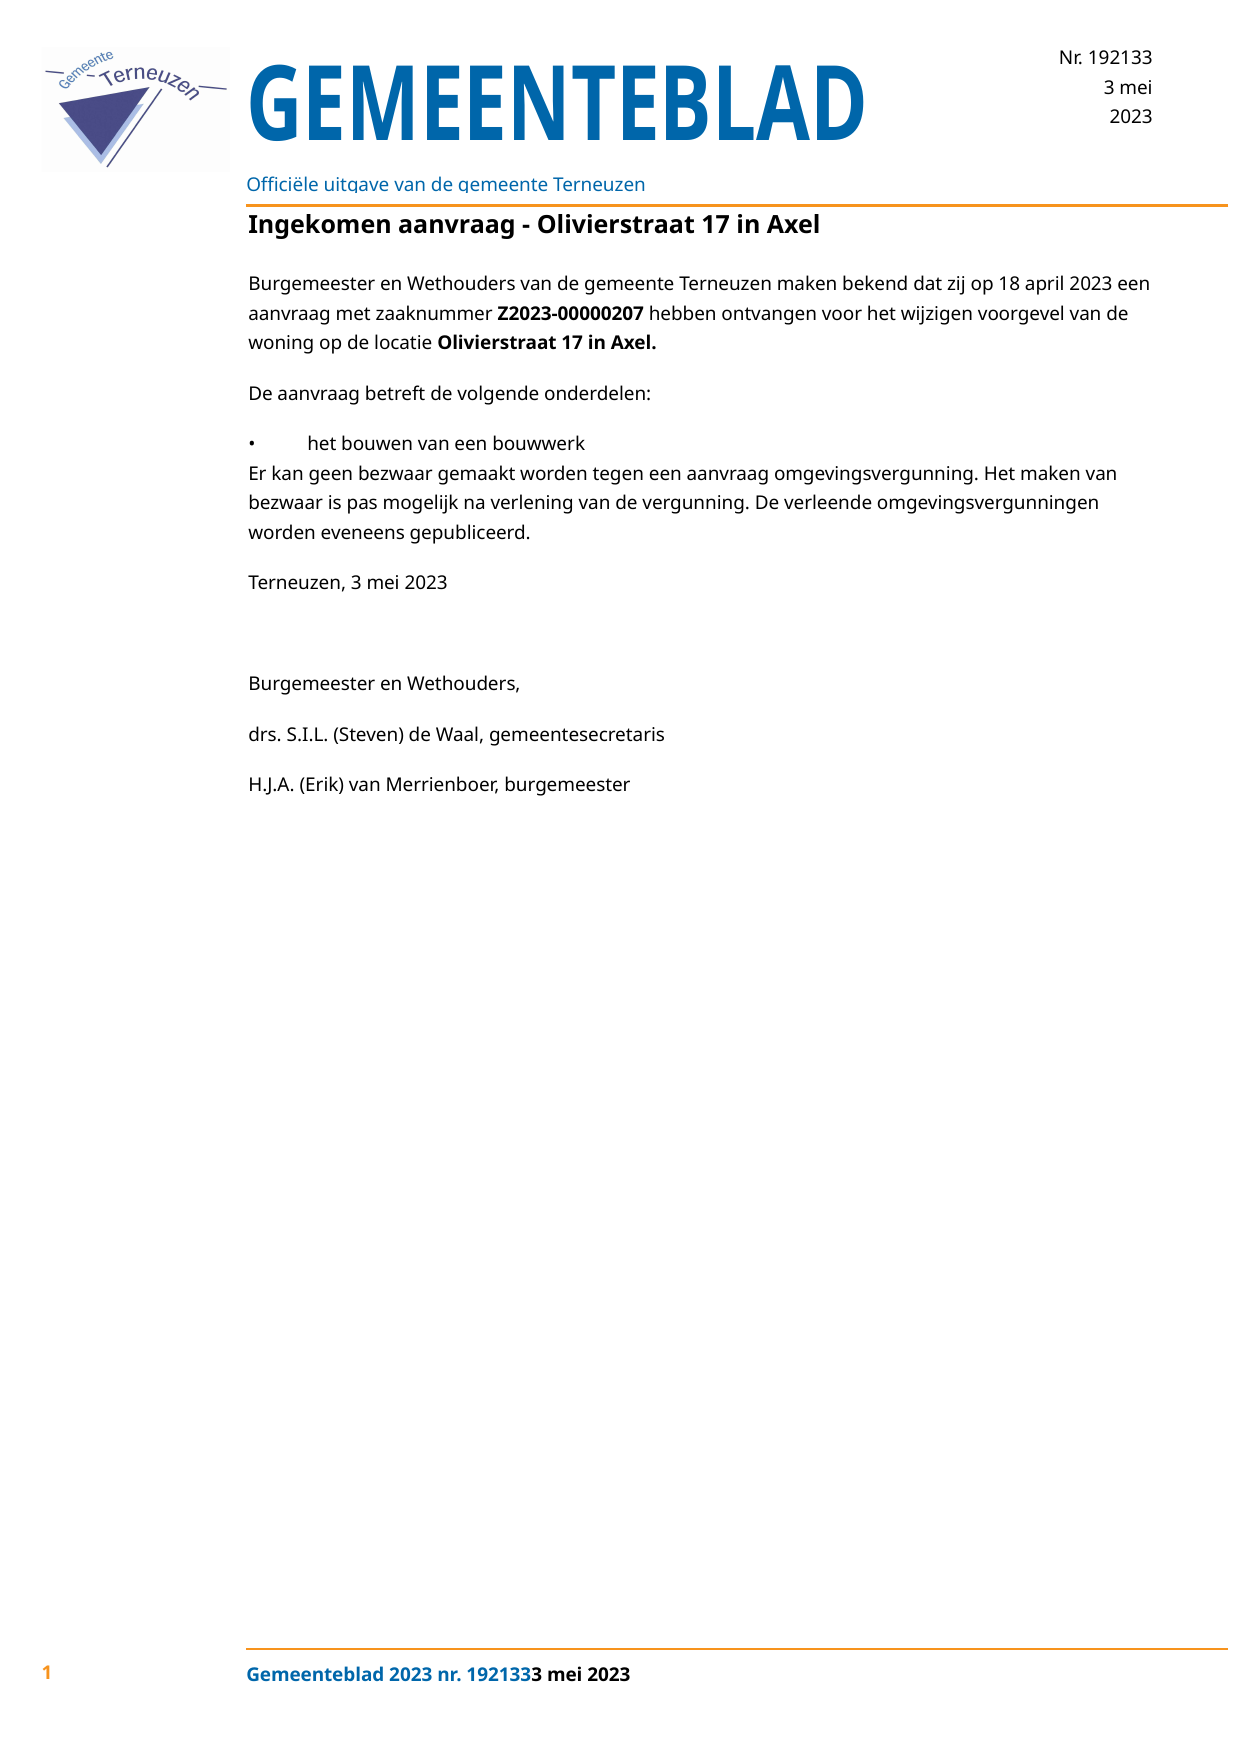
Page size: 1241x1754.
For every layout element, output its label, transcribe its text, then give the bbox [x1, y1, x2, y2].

text De aanvraag betreft de volgende onderdelen: [248, 380, 1152, 406]
list het bouwen van een bouwwerk [248, 430, 1152, 456]
text Burgemeester en Wethouders van de gemeente Terneuzen maken bekend dat zij op 18 april 2023 een aanvraag met zaaknummer Z2023-00000207 hebben ontvangen voor het wijzigen voorgevel van de woning op de locatie Olivierstraat 17 in Axel. [248, 270, 1152, 355]
text Terneuzen, 3 mei 2023 [248, 569, 1152, 595]
picture [41, 47, 231, 172]
text drs. S.I.L. (Steven) de Waal, gemeentesecretaris [248, 721, 1152, 746]
text Ingekomen aanvraag - Olivierstraat 17 in Axel [248, 207, 1152, 241]
text Er kan geen bezwaar gemaakt worden tegen een aanvraag omgevingsvergunning. Het maken van bezwaar is pas mogelijk na verlening van de vergunning. De verleende omgevingsvergunningen worden eveneens gepubliceerd. [248, 460, 1152, 545]
text H.J.A. (Erik) van Merrienboer, burgemeester [248, 771, 1152, 797]
text Burgemeester en Wethouders, [248, 670, 1152, 696]
